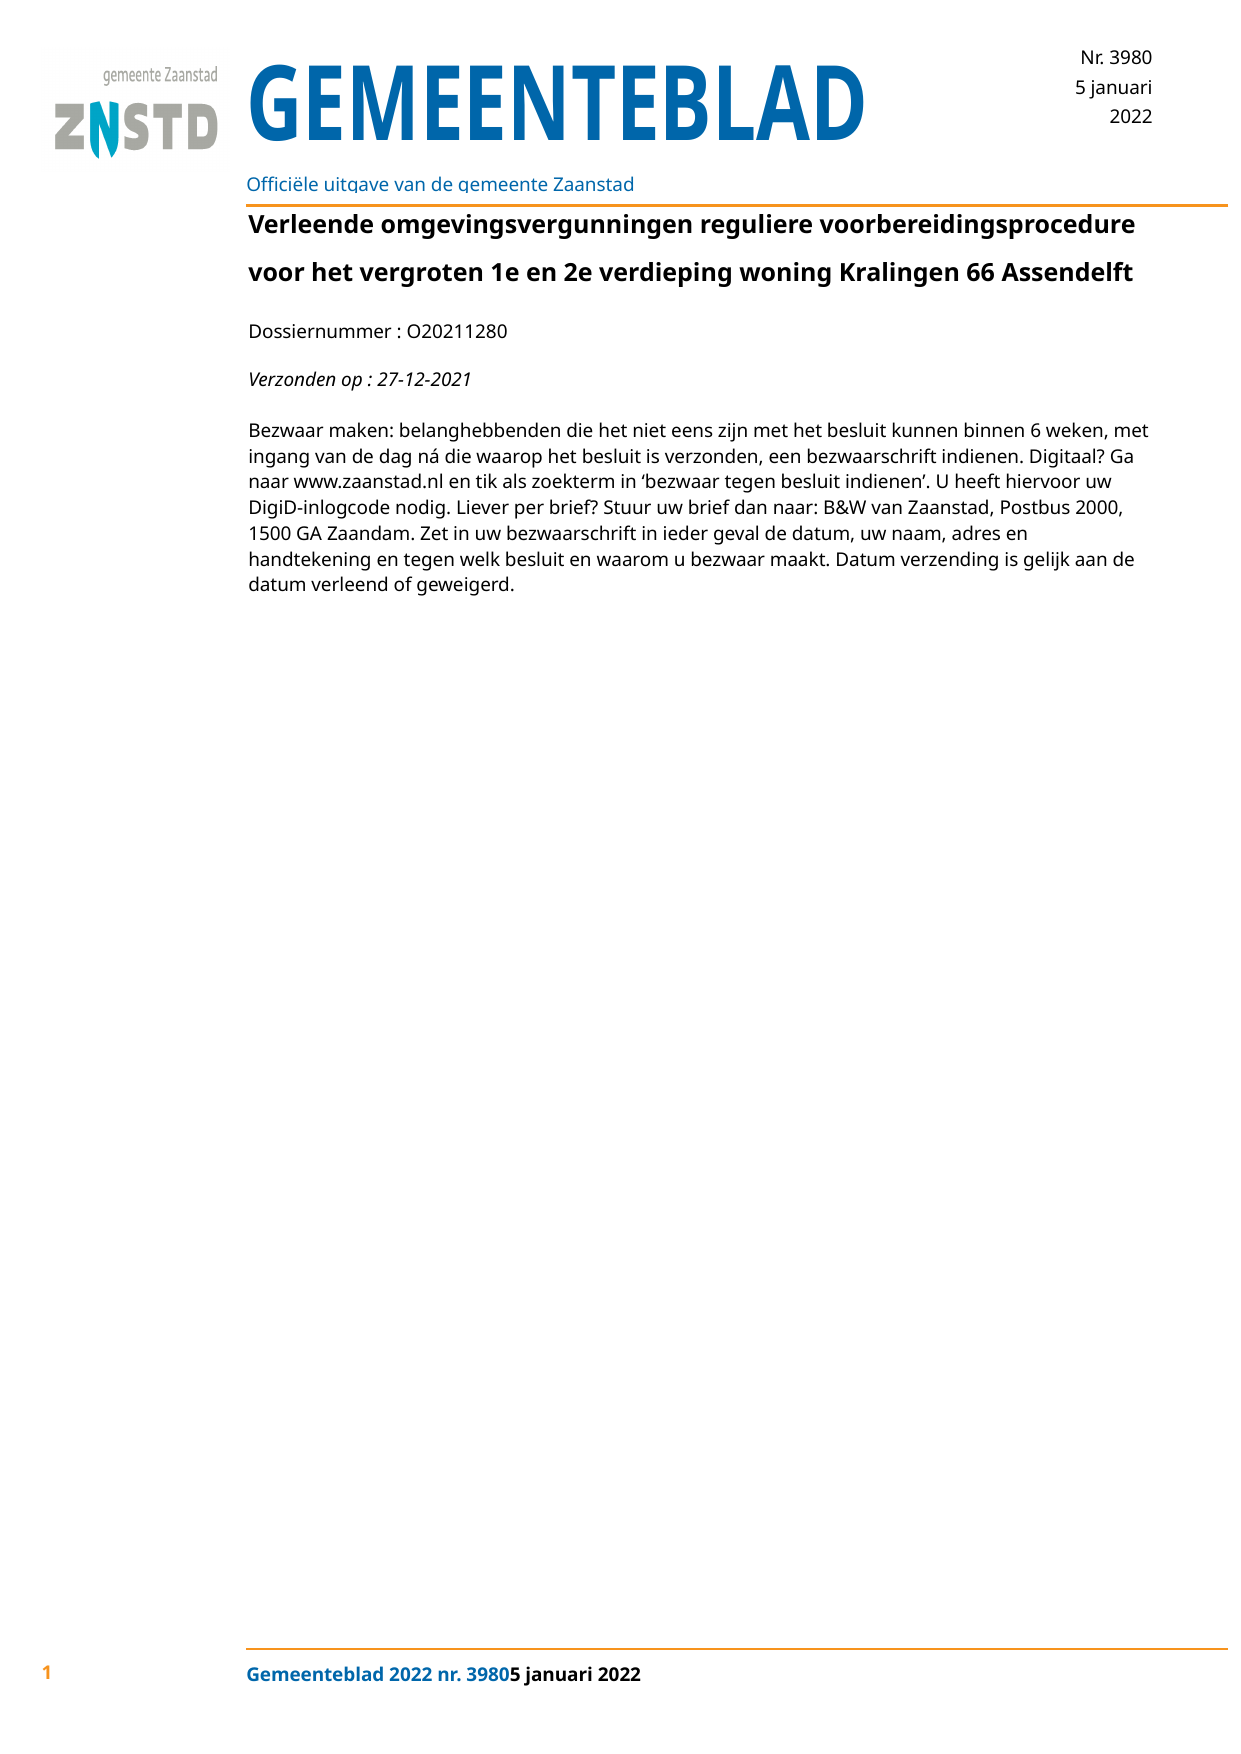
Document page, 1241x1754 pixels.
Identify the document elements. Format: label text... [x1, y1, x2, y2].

text Bezwaar maken: belanghebbenden die het niet eens zijn met het besluit kunnen binnen 6 weken, met ingang van de dag ná die waarop het besluit is verzonden, een bezwaarschrift indienen. Digitaal? Ga naar www.zaanstad.nl en tik als zoekterm in ‘bezwaar tegen besluit indienen’. U heeft hiervoor uw DigiD-inlogcode nodig. Liever per brief? Stuur uw brief dan naar: B&W van Zaanstad, Postbus 2000, 1500 GA Zaandam. Zet in uw bezwaarschrift in ieder geval de datum, uw naam, adres en handtekening en tegen welk besluit en waarom u bezwaar maakt. Datum verzending is gelijk aan de datum verleend of geweigerd. [248, 417, 1152, 597]
text Dossiernummer : O20211280 [248, 318, 1152, 344]
picture [41, 47, 231, 172]
text Verzonden op : 27-12-2021 [248, 366, 1152, 391]
text Verleende omgevingsvergunningen reguliere voorbereidingsprocedure voor het vergroten 1e en 2e verdieping woning Kralingen 66 Assendelft [248, 207, 1152, 288]
